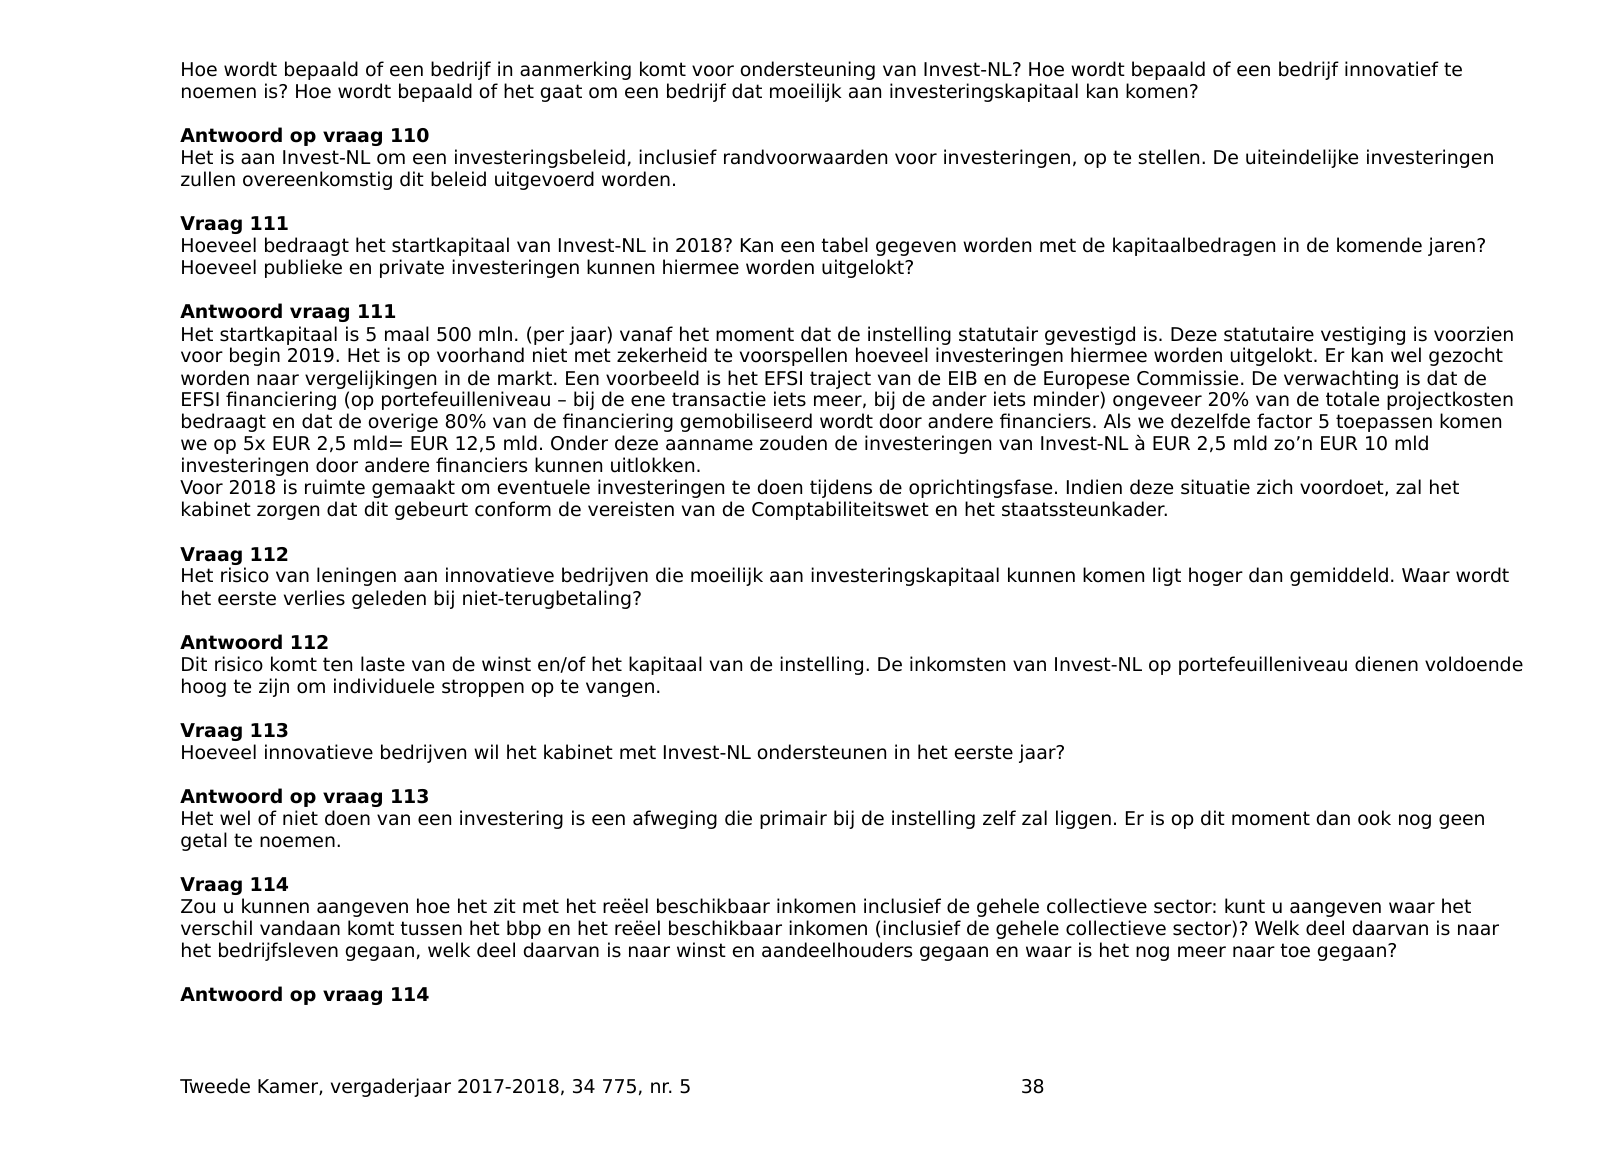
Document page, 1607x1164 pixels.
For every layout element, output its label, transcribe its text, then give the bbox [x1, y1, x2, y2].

text Dit risico komt ten laste van de winst en/of het kapitaal van de instelling. De inkomsten van Invest-NL op portefeuilleniveau dienen voldoende hoog te zijn om individuele stroppen op te vangen. [180, 653, 1529, 697]
text Antwoord vraag 111 [180, 301, 1529, 323]
text Zou u kunnen aangeven hoe het zit met het reëel beschikbaar inkomen inclusief de gehele collectieve sector: kunt u aangeven waar het verschil vandaan komt tussen het bbp en het reëel beschikbaar inkomen (inclusief de gehele collectieve sector)? Welk deel daarvan is naar het bedrijfsleven gegaan, welk deel daarvan is naar winst en aandeelhouders gegaan en waar is het nog meer naar toe gegaan? [180, 896, 1529, 962]
text Vraag 111 [180, 213, 1529, 235]
text Antwoord 112 [180, 632, 1529, 653]
text Het wel of niet doen van een investering is een afweging die primair bij de instelling zelf zal liggen. Er is op dit moment dan ook nog geen getal te noemen. [180, 808, 1529, 852]
text Hoeveel bedraagt het startkapitaal van Invest-NL in 2018? Kan een tabel gegeven worden met de kapitaalbedragen in de komende jaren? Hoeveel publieke en private investeringen kunnen hiermee worden uitgelokt? [180, 235, 1529, 279]
text Vraag 112 [180, 543, 1529, 565]
text Antwoord op vraag 110 [180, 125, 1529, 147]
text Antwoord op vraag 113 [180, 786, 1529, 808]
text Antwoord op vraag 114 [180, 984, 1529, 1006]
text Het is aan Invest-NL om een investeringsbeleid, inclusief randvoorwaarden voor investeringen, op te stellen. De uiteindelijke investeringen zullen overeenkomstig dit beleid uitgevoerd worden. [180, 147, 1529, 191]
text Hoe wordt bepaald of een bedrijf in aanmerking komt voor ondersteuning van Invest-NL? Hoe wordt bepaald of een bedrijf innovatief te noemen is? Hoe wordt bepaald of het gaat om een bedrijf dat moeilijk aan investeringskapitaal kan komen? [180, 59, 1529, 103]
text Het startkapitaal is 5 maal 500 mln. (per jaar) vanaf het moment dat de instelling statutair gevestigd is. Deze statutaire vestiging is voorzien voor begin 2019. Het is op voorhand niet met zekerheid te voorspellen hoeveel investeringen hiermee worden uitgelokt. Er kan wel gezocht worden naar vergelijkingen in de markt. Een voorbeeld is het EFSI traject van de EIB en de Europese Commissie. De verwachting is dat de EFSI financiering (op portefeuilleniveau – bij de ene transactie iets meer, bij de ander iets minder) ongeveer 20% van de totale projectkosten bedraagt en dat de overige 80% van de financiering gemobiliseerd wordt door andere financiers. Als we dezelfde factor 5 toepassen komen we op 5x EUR 2,5 mld= EUR 12,5 mld. Onder deze aanname zouden de investeringen van Invest-NL à EUR 2,5 mld zo’n EUR 10 mld investeringen door andere financiers kunnen uitlokken. [180, 323, 1529, 477]
text Vraag 113 [180, 720, 1529, 742]
text Vraag 114 [180, 874, 1529, 896]
text Hoeveel innovatieve bedrijven wil het kabinet met Invest-NL ondersteunen in het eerste jaar? [180, 742, 1529, 764]
text Voor 2018 is ruimte gemaakt om eventuele investeringen te doen tijdens de oprichtingsfase. Indien deze situatie zich voordoet, zal het kabinet zorgen dat dit gebeurt conform de vereisten van de Comptabiliteitswet en het staatssteunkader. [180, 477, 1529, 521]
text Het risico van leningen aan innovatieve bedrijven die moeilijk aan investeringskapitaal kunnen komen ligt hoger dan gemiddeld. Waar wordt het eerste verlies geleden bij niet-terugbetaling? [180, 565, 1529, 609]
